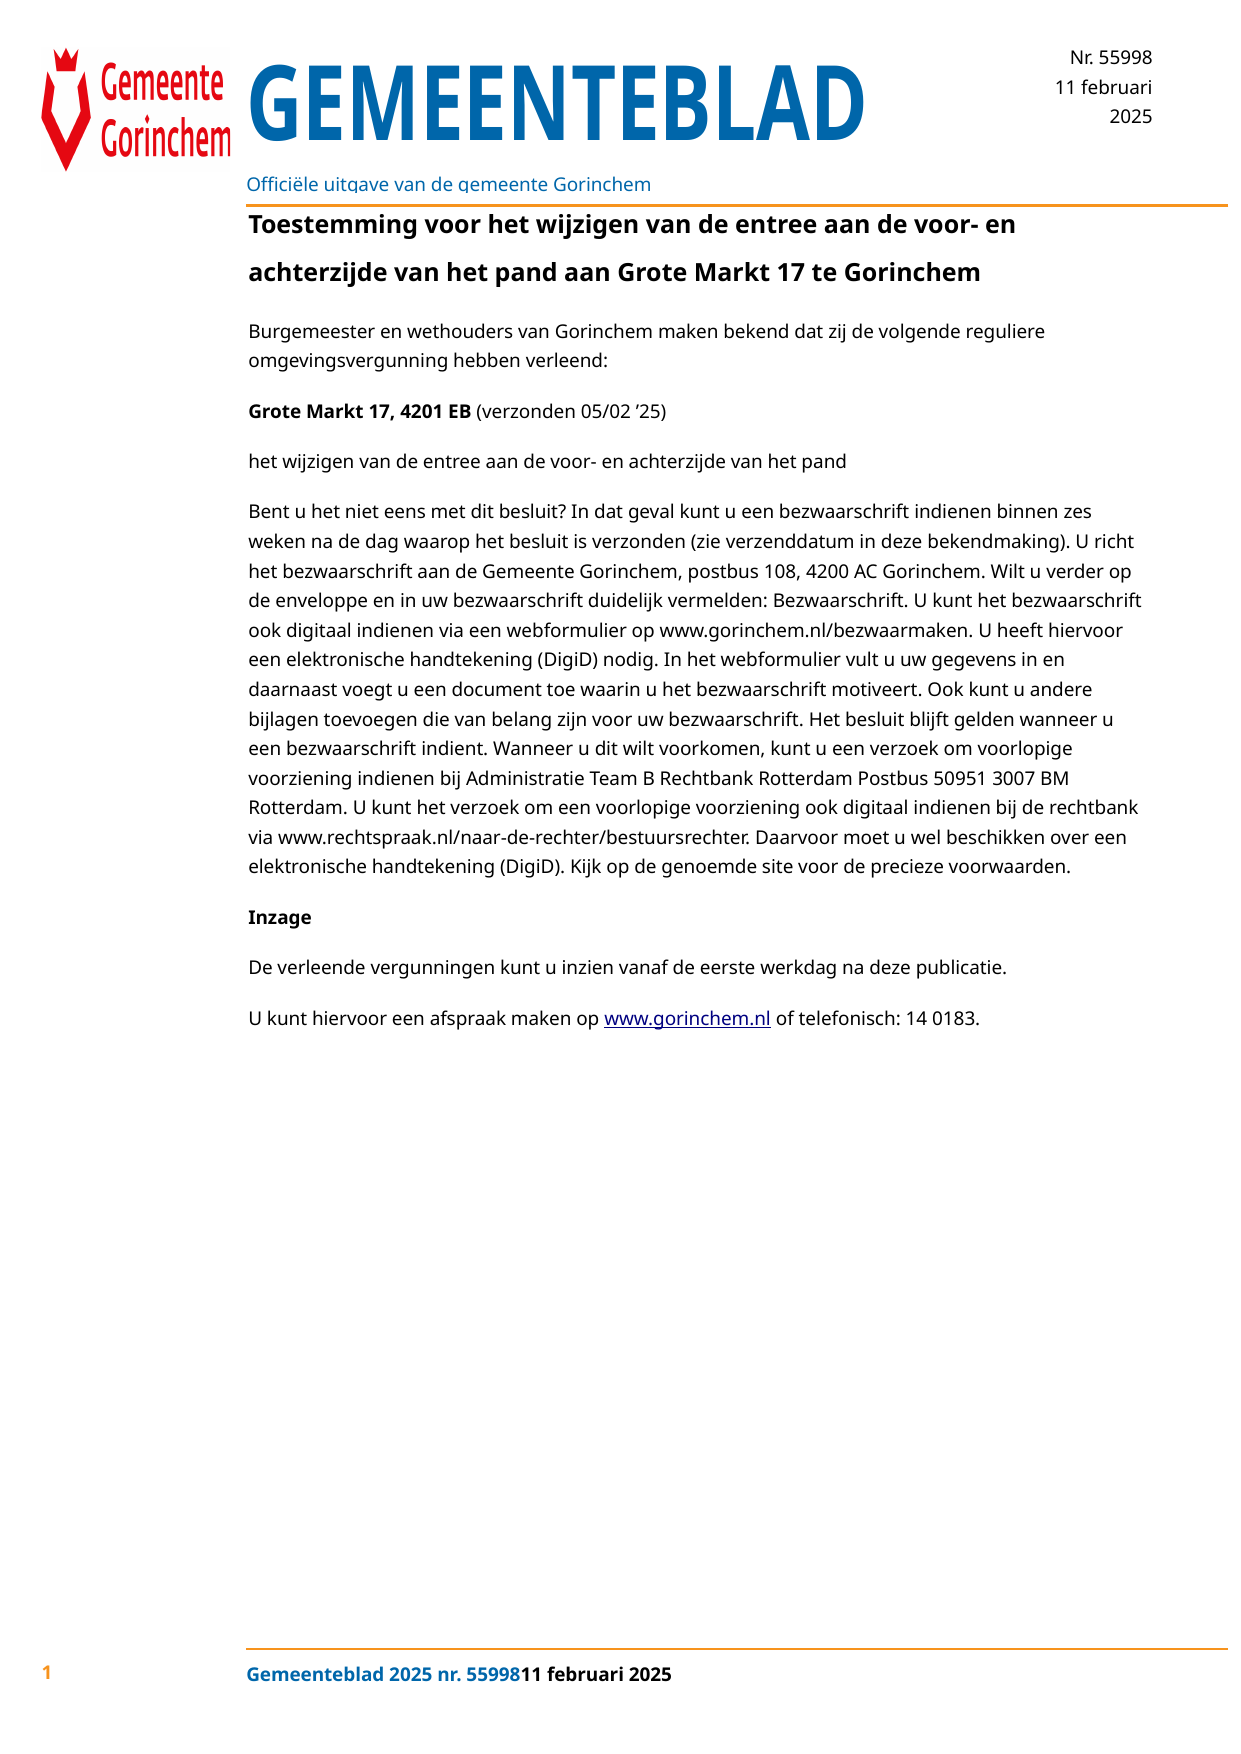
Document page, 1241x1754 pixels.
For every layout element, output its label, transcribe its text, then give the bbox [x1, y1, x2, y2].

text Toestemming voor het wijzigen van de entree aan de voor- en achterzijde van het pand aan Grote Markt 17 te Gorinchem [248, 207, 1152, 288]
text Bent u het niet eens met dit besluit? In dat geval kunt u een bezwaarschrift indienen binnen zes weken na de dag waarop het besluit is verzonden (zie verzenddatum in deze bekendmaking). U richt het bezwaarschrift aan de Gemeente Gorinchem, postbus 108, 4200 AC Gorinchem. Wilt u verder op de enveloppe en in uw bezwaarschrift duidelijk vermelden: Bezwaarschrift. U kunt het bezwaarschrift ook digitaal indienen via een webformulier op www.gorinchem.nl/bezwaarmaken. U heeft hiervoor een elektronische handtekening (DigiD) nodig. In het webformulier vult u uw gegevens in en daarnaast voegt u een document toe waarin u het bezwaarschrift motiveert. Ook kunt u andere bijlagen toevoegen die van belang zijn voor uw bezwaarschrift. Het besluit blijft gelden wanneer u een bezwaarschrift indient. Wanneer u dit wilt voorkomen, kunt u een verzoek om voorlopige voorziening indienen bij Administratie Team B Rechtbank Rotterdam Postbus 50951 3007 BM Rotterdam. U kunt het verzoek om een voorlopige voorziening ook digitaal indienen bij de rechtbank via www.rechtspraak.nl/naar-de-rechter/bestuursrechter. Daarvoor moet u wel beschikken over een elektronische handtekening (DigiD). Kijk op de genoemde site voor de precieze voorwaarden. [248, 499, 1152, 879]
text Inzage [248, 904, 1152, 930]
text Burgemeester en wethouders van Gorinchem maken bekend dat zij de volgende reguliere omgevingsvergunning hebben verleend: [248, 318, 1152, 373]
text Grote Markt 17, 4201 EB (verzonden 05/02 ’25) [248, 398, 1152, 424]
text U kunt hiervoor een afspraak maken op www.gorinchem.nl of telefonisch: 14 0183. [248, 1005, 1152, 1031]
text het wijzigen van de entree aan de voor- en achterzijde van het pand [248, 448, 1152, 474]
picture [41, 47, 231, 172]
text De verleende vergunningen kunt u inzien vanaf de eerste werkdag na deze publicatie. [248, 954, 1152, 980]
